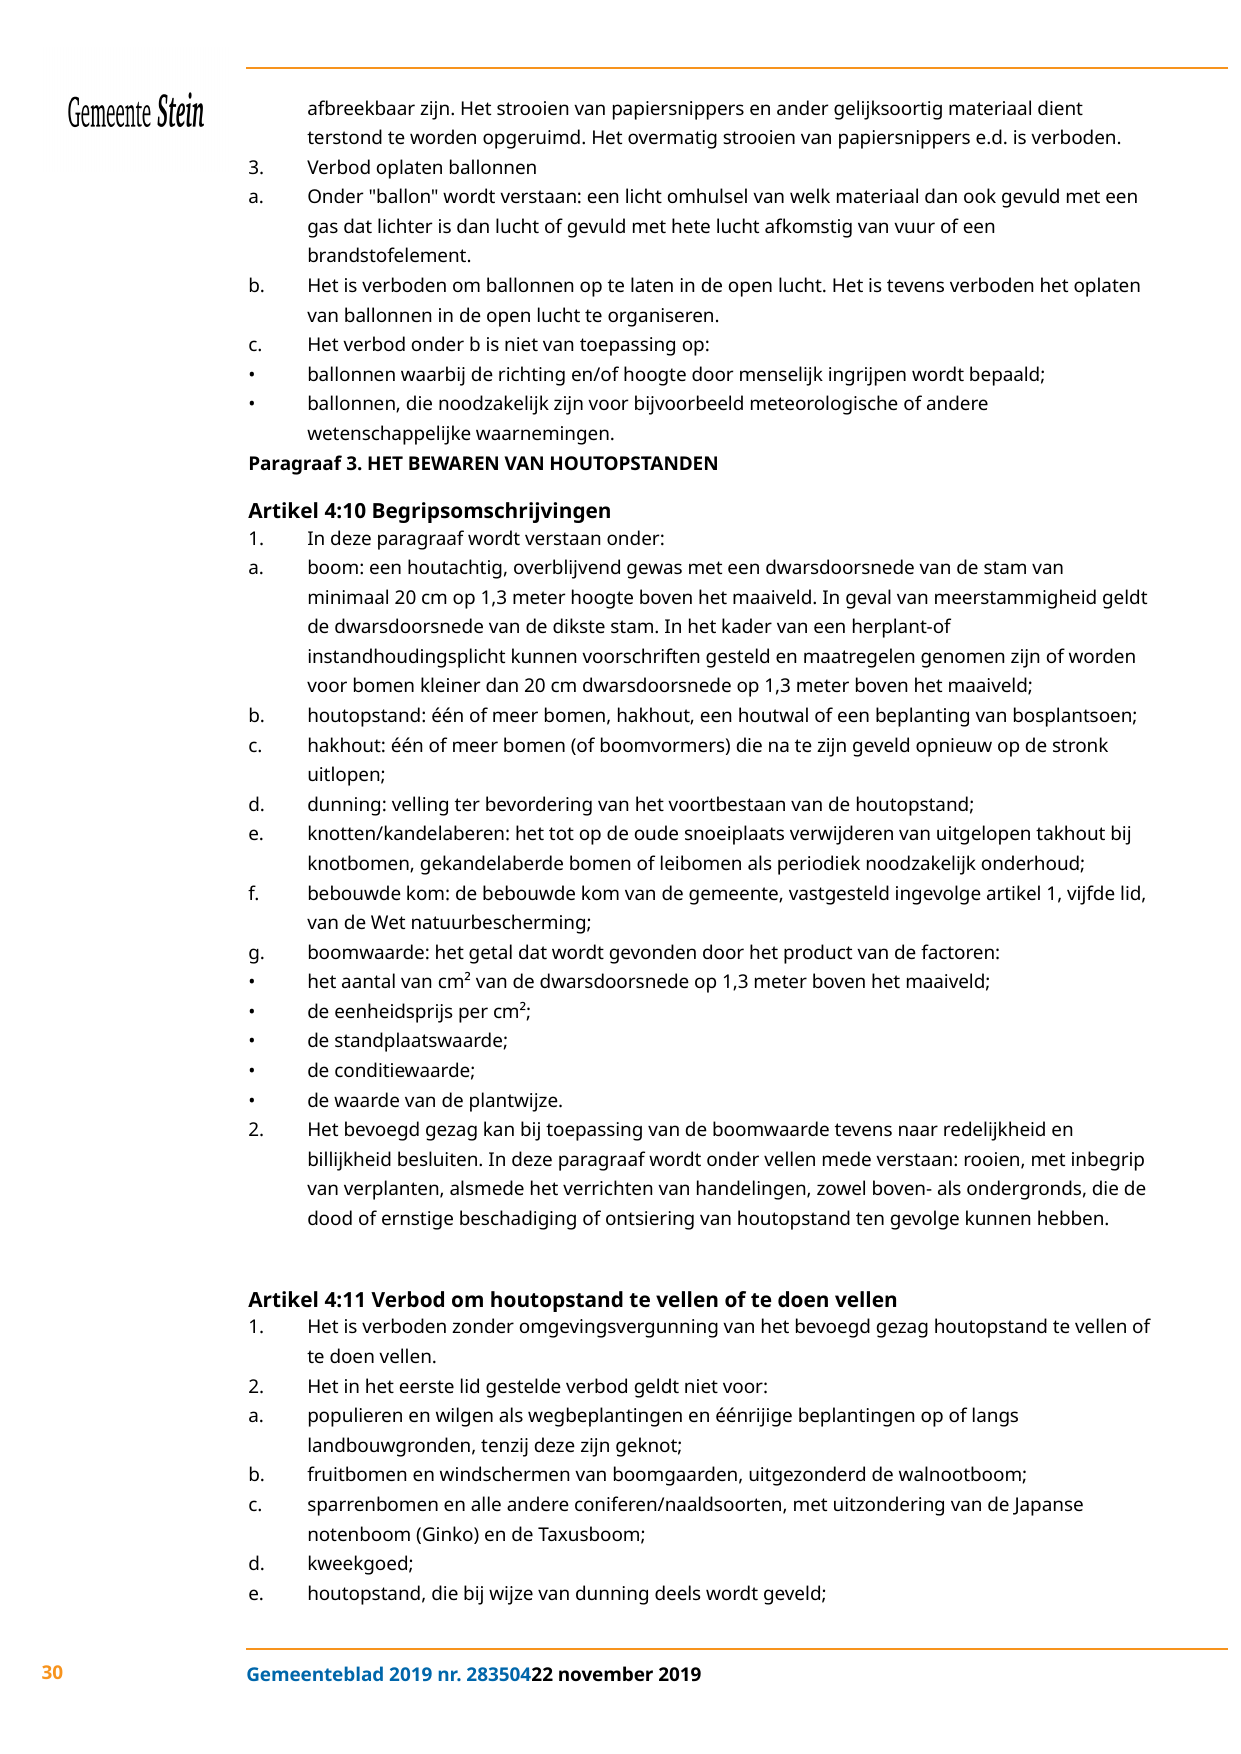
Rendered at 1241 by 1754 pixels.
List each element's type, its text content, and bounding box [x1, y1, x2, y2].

list bebouwde kom: de bebouwde kom van de gemeente, vastgesteld ingevolge artikel 1, vijfde lid, van de Wet natuurbescherming; [248, 880, 1152, 935]
list hakhout: één of meer bomen (of boomvormers) die na te zijn geveld opnieuw op de stronk uitlopen; [248, 732, 1152, 787]
text Artikel 4:10 Begripsomschrijvingen [248, 496, 1152, 525]
list afbreekbaar zijn. Het strooien van papiersnippers en ander gelijksoortig materiaal dient terstond te worden opgeruimd. Het overmatig strooien van papiersnippers e.d. is verboden. [248, 95, 1152, 150]
list dunning: velling ter bevordering van het voortbestaan van de houtopstand; [248, 791, 1152, 817]
list sparrenbomen en alle andere coniferen/naaldsoorten, met uitzondering van de Japanse notenboom (Ginko) en de Taxusboom; [248, 1491, 1152, 1546]
list het aantal van cm² van de dwarsdoorsnede op 1,3 meter boven het maaiveld; [248, 968, 1152, 994]
list de eenheidsprijs per cm²; [248, 998, 1152, 1024]
list Het verbod onder b is niet van toepassing op: [248, 331, 1152, 357]
list Het is verboden zonder omgevingsvergunning van het bevoegd gezag houtopstand te vellen of te doen vellen. [248, 1314, 1152, 1369]
list de conditiewaarde; [248, 1057, 1152, 1083]
list In deze paragraaf wordt verstaan onder: [248, 525, 1152, 551]
list kweekgoed; [248, 1550, 1152, 1576]
list Verbod oplaten ballonnen [248, 154, 1152, 180]
list Onder "ballon" wordt verstaan: een licht omhulsel van welk materiaal dan ook gevuld met een gas dat lichter is dan lucht of gevuld met hete lucht afkomstig van vuur of een brandstofelement. [248, 183, 1152, 268]
list populieren en wilgen als wegbeplantingen en éénrijige beplantingen op of langs landbouwgronden, tenzij deze zijn geknot; [248, 1402, 1152, 1458]
list de standplaatswaarde; [248, 1028, 1152, 1053]
list Het bevoegd gezag kan bij toepassing van de boomwaarde tevens naar redelijkheid en billijkheid besluiten. In deze paragraaf wordt onder vellen mede verstaan: rooien, met inbegrip van verplanten, alsmede het verrichten van handelingen, zowel boven- als ondergronds, die de dood of ernstige beschadiging of ontsiering van houtopstand ten gevolge kunnen hebben. [248, 1116, 1152, 1231]
list de waarde van de plantwijze. [248, 1087, 1152, 1113]
list fruitbomen en windschermen van boomgaarden, uitgezonderd de walnootboom; [248, 1462, 1152, 1487]
text Paragraaf 3. HET BEWAREN VAN HOUTOPSTANDEN [248, 450, 1152, 476]
list boomwaarde: het getal dat wordt gevonden door het product van de factoren: [248, 939, 1152, 965]
list houtopstand: één of meer bomen, hakhout, een houtwal of een beplanting van bosplantsoen; [248, 702, 1152, 728]
list knotten/kandelaberen: het tot op de oude snoeiplaats verwijderen van uitgelopen takhout bij knotbomen, gekandelaberde bomen of leibomen als periodiek noodzakelijk onderhoud; [248, 821, 1152, 876]
text Artikel 4:11 Verbod om houtopstand te vellen of te doen vellen [248, 1285, 1152, 1314]
list ballonnen waarbij de richting en/of hoogte door menselijk ingrijpen wordt bepaald; [248, 361, 1152, 387]
list Het is verboden om ballonnen op te laten in de open lucht. Het is tevens verboden het oplaten van ballonnen in de open lucht te organiseren. [248, 272, 1152, 328]
picture [41, 47, 231, 172]
list houtopstand, die bij wijze van dunning deels wordt geveld; [248, 1580, 1152, 1606]
list boom: een houtachtig, overblijvend gewas met een dwarsdoorsnede van de stam van minimaal 20 cm op 1,3 meter hoogte boven het maaiveld. In geval van meerstammigheid geldt de dwarsdoorsnede van de dikste stam. In het kader van een herplant-of instandhoudingsplicht kunnen voorschriften gesteld en maatregelen genomen zijn of worden voor bomen kleiner dan 20 cm dwarsdoorsnede op 1,3 meter boven het maaiveld; [248, 554, 1152, 698]
list ballonnen, die noodzakelijk zijn voor bijvoorbeeld meteorologische of andere wetenschappelijke waarnemingen. [248, 391, 1152, 446]
list Het in het eerste lid gestelde verbod geldt niet voor: [248, 1373, 1152, 1398]
